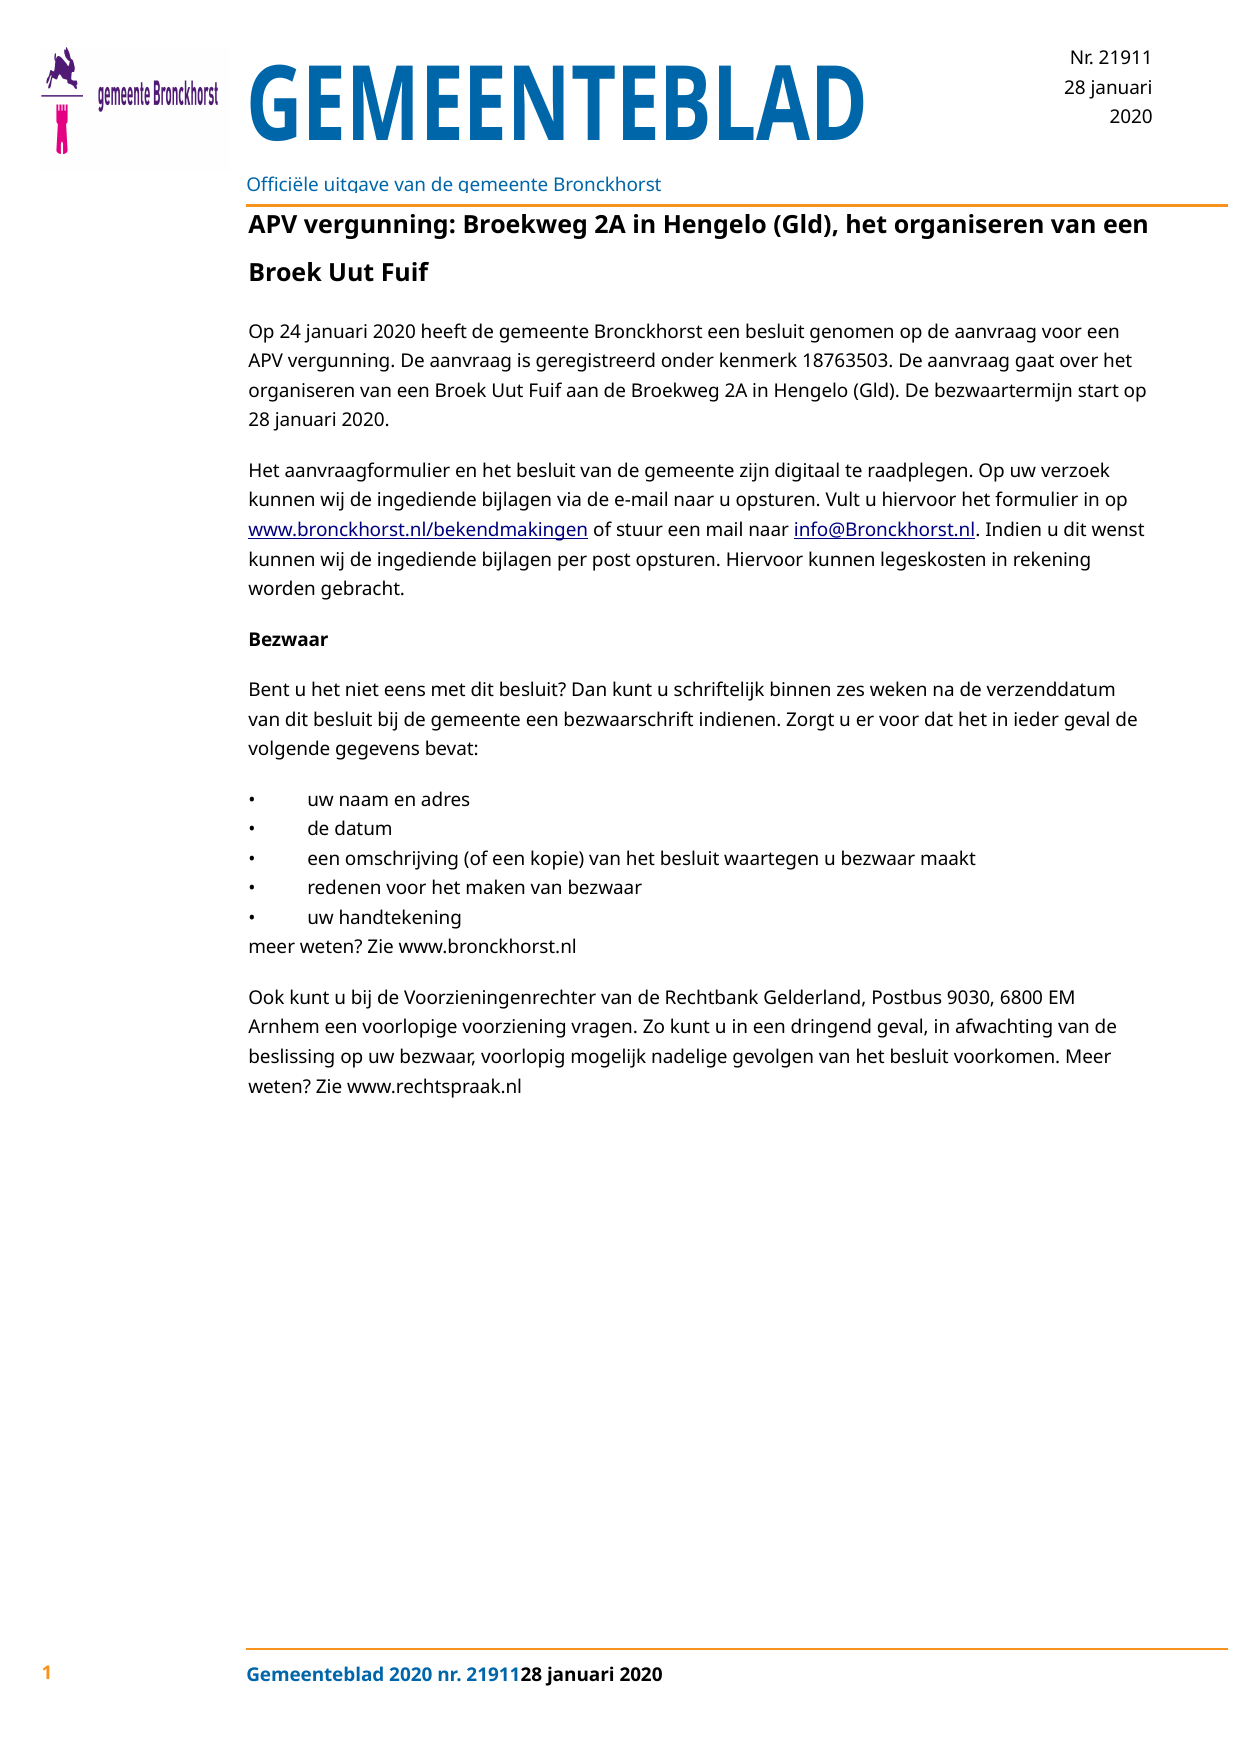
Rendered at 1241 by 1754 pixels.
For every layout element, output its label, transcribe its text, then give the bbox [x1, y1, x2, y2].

text APV vergunning: Broekweg 2A in Hengelo (Gld), het organiseren van een Broek Uut Fuif [248, 207, 1152, 288]
list een omschrijving (of een kopie) van het besluit waartegen u bezwaar maakt [248, 845, 1152, 871]
picture [41, 47, 231, 172]
text meer weten? Zie www.bronckhorst.nl [248, 934, 1152, 959]
list de datum [248, 815, 1152, 841]
text Het aanvraagformulier en het besluit van de gemeente zijn digitaal te raadplegen. Op uw verzoek kunnen wij de ingediende bijlagen via de e-mail naar u opsturen. Vult u hiervoor het formulier in op www.bronckhorst.nl/bekendmakingen of stuur een mail naar info@Bronckhorst.nl. Indien u dit wenst kunnen wij de ingediende bijlagen per post opsturen. Hiervoor kunnen legeskosten in rekening worden gebracht. [248, 457, 1152, 601]
list redenen voor het maken van bezwaar [248, 874, 1152, 900]
text Bent u het niet eens met dit besluit? Dan kunt u schriftelijk binnen zes weken na de verzenddatum van dit besluit bij de gemeente een bezwaarschrift indienen. Zorgt u er voor dat het in ieder geval de volgende gegevens bevat: [248, 676, 1152, 761]
text Ook kunt u bij de Voorzieningenrechter van de Rechtbank Gelderland, Postbus 9030, 6800 EM Arnhem een voorlopige voorziening vragen. Zo kunt u in een dringend geval, in afwachting van de beslissing op uw bezwaar, voorlopig mogelijk nadelige gevolgen van het besluit voorkomen. Meer weten? Zie www.rechtspraak.nl [248, 984, 1152, 1099]
list uw handtekening [248, 904, 1152, 930]
text Op 24 januari 2020 heeft de gemeente Bronckhorst een besluit genomen op de aanvraag voor een APV vergunning. De aanvraag is geregistreerd onder kenmerk 18763503. De aanvraag gaat over het organiseren van een Broek Uut Fuif aan de Broekweg 2A in Hengelo (Gld). De bezwaartermijn start op 28 januari 2020. [248, 318, 1152, 432]
text Bezwaar [248, 626, 1152, 652]
list uw naam en adres [248, 786, 1152, 812]
